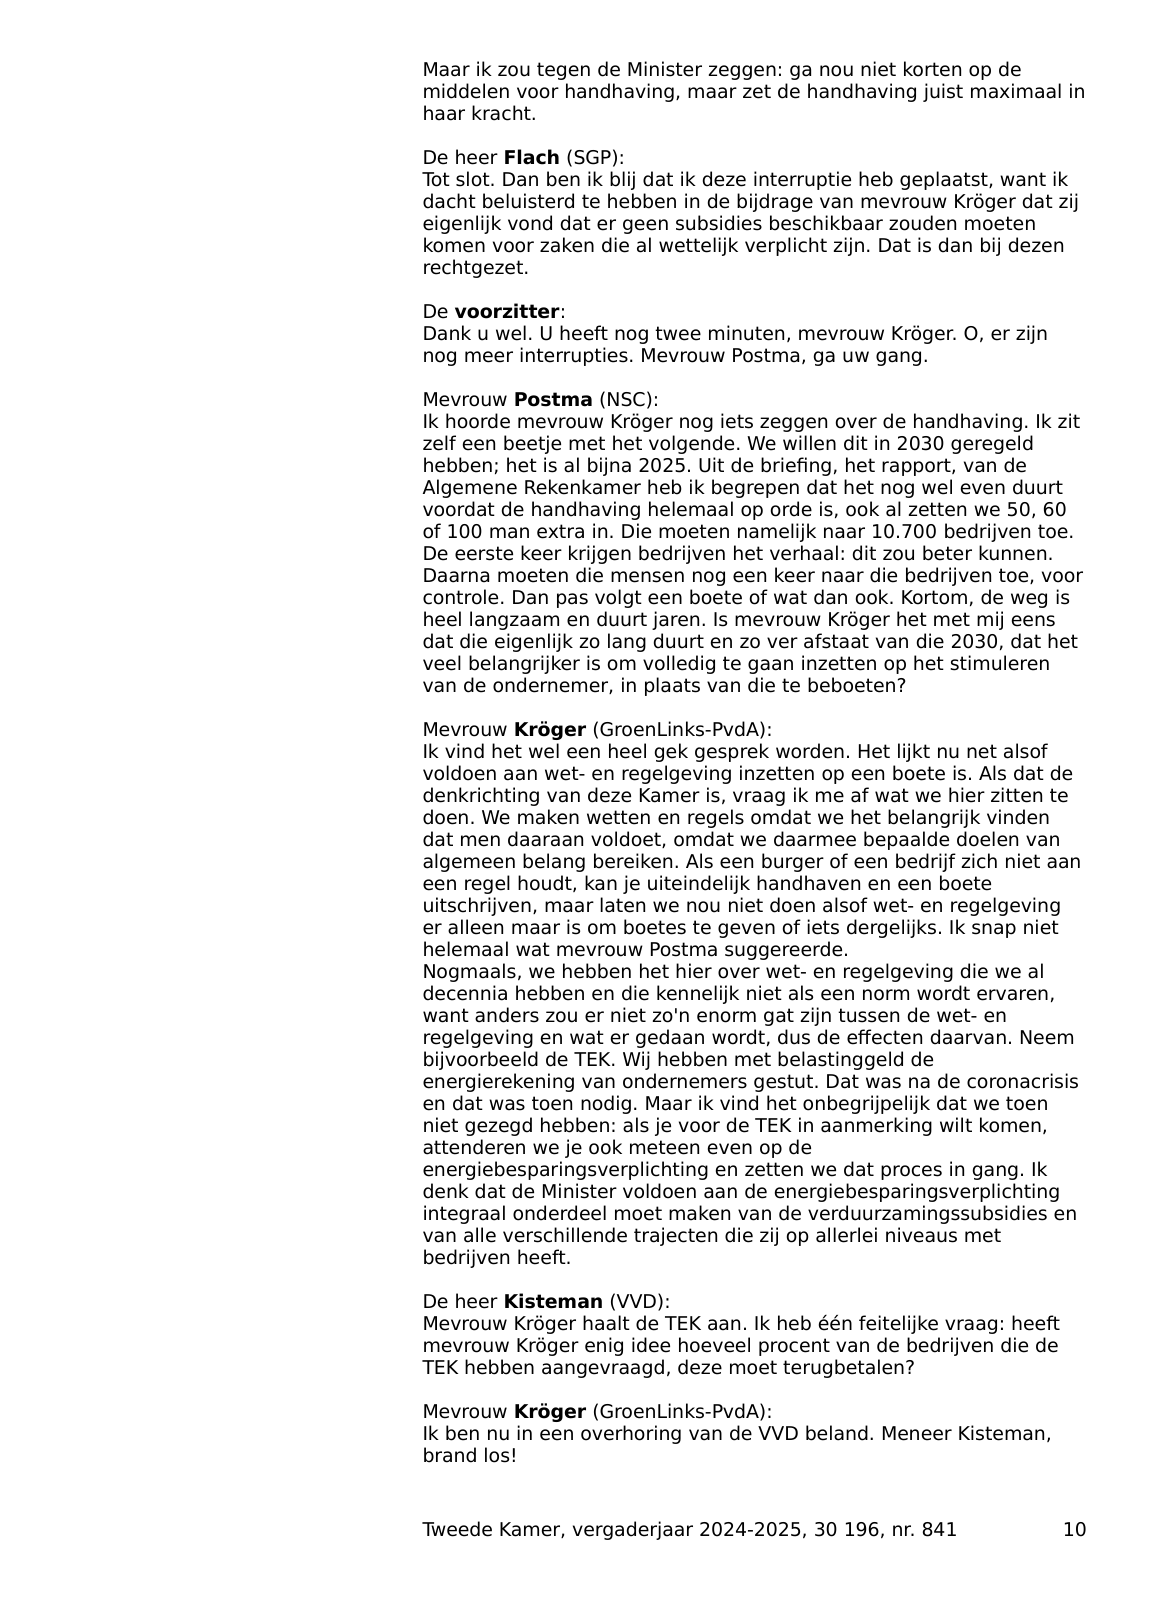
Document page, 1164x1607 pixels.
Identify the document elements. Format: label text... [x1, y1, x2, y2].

text Mevrouw Kröger (GroenLinks-PvdA): [422, 1401, 1087, 1423]
text Mevrouw Postma (NSC): [422, 389, 1087, 411]
text Maar ik zou tegen de Minister zeggen: ga nou niet korten op de middelen voor handhaving, maar zet de handhaving juist maximaal in haar kracht. [422, 59, 1087, 125]
text Ik ben nu in een overhoring van de VVD beland. Meneer Kisteman, brand los! [422, 1423, 1087, 1467]
text De heer Kisteman (VVD): [422, 1291, 1087, 1313]
text Nogmaals, we hebben het hier over wet- en regelgeving die we al decennia hebben en die kennelijk niet als een norm wordt ervaren, want anders zou er niet zo'n enorm gat zijn tussen de wet- en regelgeving en wat er gedaan wordt, dus de effecten daarvan. Neem bijvoorbeeld de TEK. Wij hebben met belastinggeld de energierekening van ondernemers gestut. Dat was na de coronacrisis en dat was toen nodig. Maar ik vind het onbegrijpelijk dat we toen niet gezegd hebben: als je voor de TEK in aanmerking wilt komen, attenderen we je ook meteen even op de energiebesparingsverplichting en zetten we dat proces in gang. Ik denk dat de Minister voldoen aan de energiebesparingsverplichting integraal onderdeel moet maken van de verduurzamingssubsidies en van alle verschillende trajecten die zij op allerlei niveaus met bedrijven heeft. [422, 961, 1087, 1269]
text Ik hoorde mevrouw Kröger nog iets zeggen over de handhaving. Ik zit zelf een beetje met het volgende. We willen dit in 2030 geregeld hebben; het is al bijna 2025. Uit de briefing, het rapport, van de Algemene Rekenkamer heb ik begrepen dat het nog wel even duurt voordat de handhaving helemaal op orde is, ook al zetten we 50, 60 of 100 man extra in. Die moeten namelijk naar 10.700 bedrijven toe. De eerste keer krijgen bedrijven het verhaal: dit zou beter kunnen. Daarna moeten die mensen nog een keer naar die bedrijven toe, voor controle. Dan pas volgt een boete of wat dan ook. Kortom, de weg is heel langzaam en duurt jaren. Is mevrouw Kröger het met mij eens dat die eigenlijk zo lang duurt en zo ver afstaat van die 2030, dat het veel belangrijker is om volledig te gaan inzetten op het stimuleren van de ondernemer, in plaats van die te beboeten? [422, 411, 1087, 697]
text Tot slot. Dan ben ik blij dat ik deze interruptie heb geplaatst, want ik dacht beluisterd te hebben in de bijdrage van mevrouw Kröger dat zij eigenlijk vond dat er geen subsidies beschikbaar zouden moeten komen voor zaken die al wettelijk verplicht zijn. Dat is dan bij dezen rechtgezet. [422, 169, 1087, 279]
text Dank u wel. U heeft nog twee minuten, mevrouw Kröger. O, er zijn nog meer interrupties. Mevrouw Postma, ga uw gang. [422, 323, 1087, 367]
text Ik vind het wel een heel gek gesprek worden. Het lijkt nu net alsof voldoen aan wet- en regelgeving inzetten op een boete is. Als dat de denkrichting van deze Kamer is, vraag ik me af wat we hier zitten te doen. We maken wetten en regels omdat we het belangrijk vinden dat men daaraan voldoet, omdat we daarmee bepaalde doelen van algemeen belang bereiken. Als een burger of een bedrijf zich niet aan een regel houdt, kan je uiteindelijk handhaven en een boete uitschrijven, maar laten we nou niet doen alsof wet- en regelgeving er alleen maar is om boetes te geven of iets dergelijks. Ik snap niet helemaal wat mevrouw Postma suggereerde. [422, 741, 1087, 961]
text De voorzitter: [422, 301, 1087, 323]
text Mevrouw Kröger (GroenLinks-PvdA): [422, 719, 1087, 741]
text De heer Flach (SGP): [422, 147, 1087, 169]
text Mevrouw Kröger haalt de TEK aan. Ik heb één feitelijke vraag: heeft mevrouw Kröger enig idee hoeveel procent van de bedrijven die de TEK hebben aangevraagd, deze moet terugbetalen? [422, 1313, 1087, 1379]
